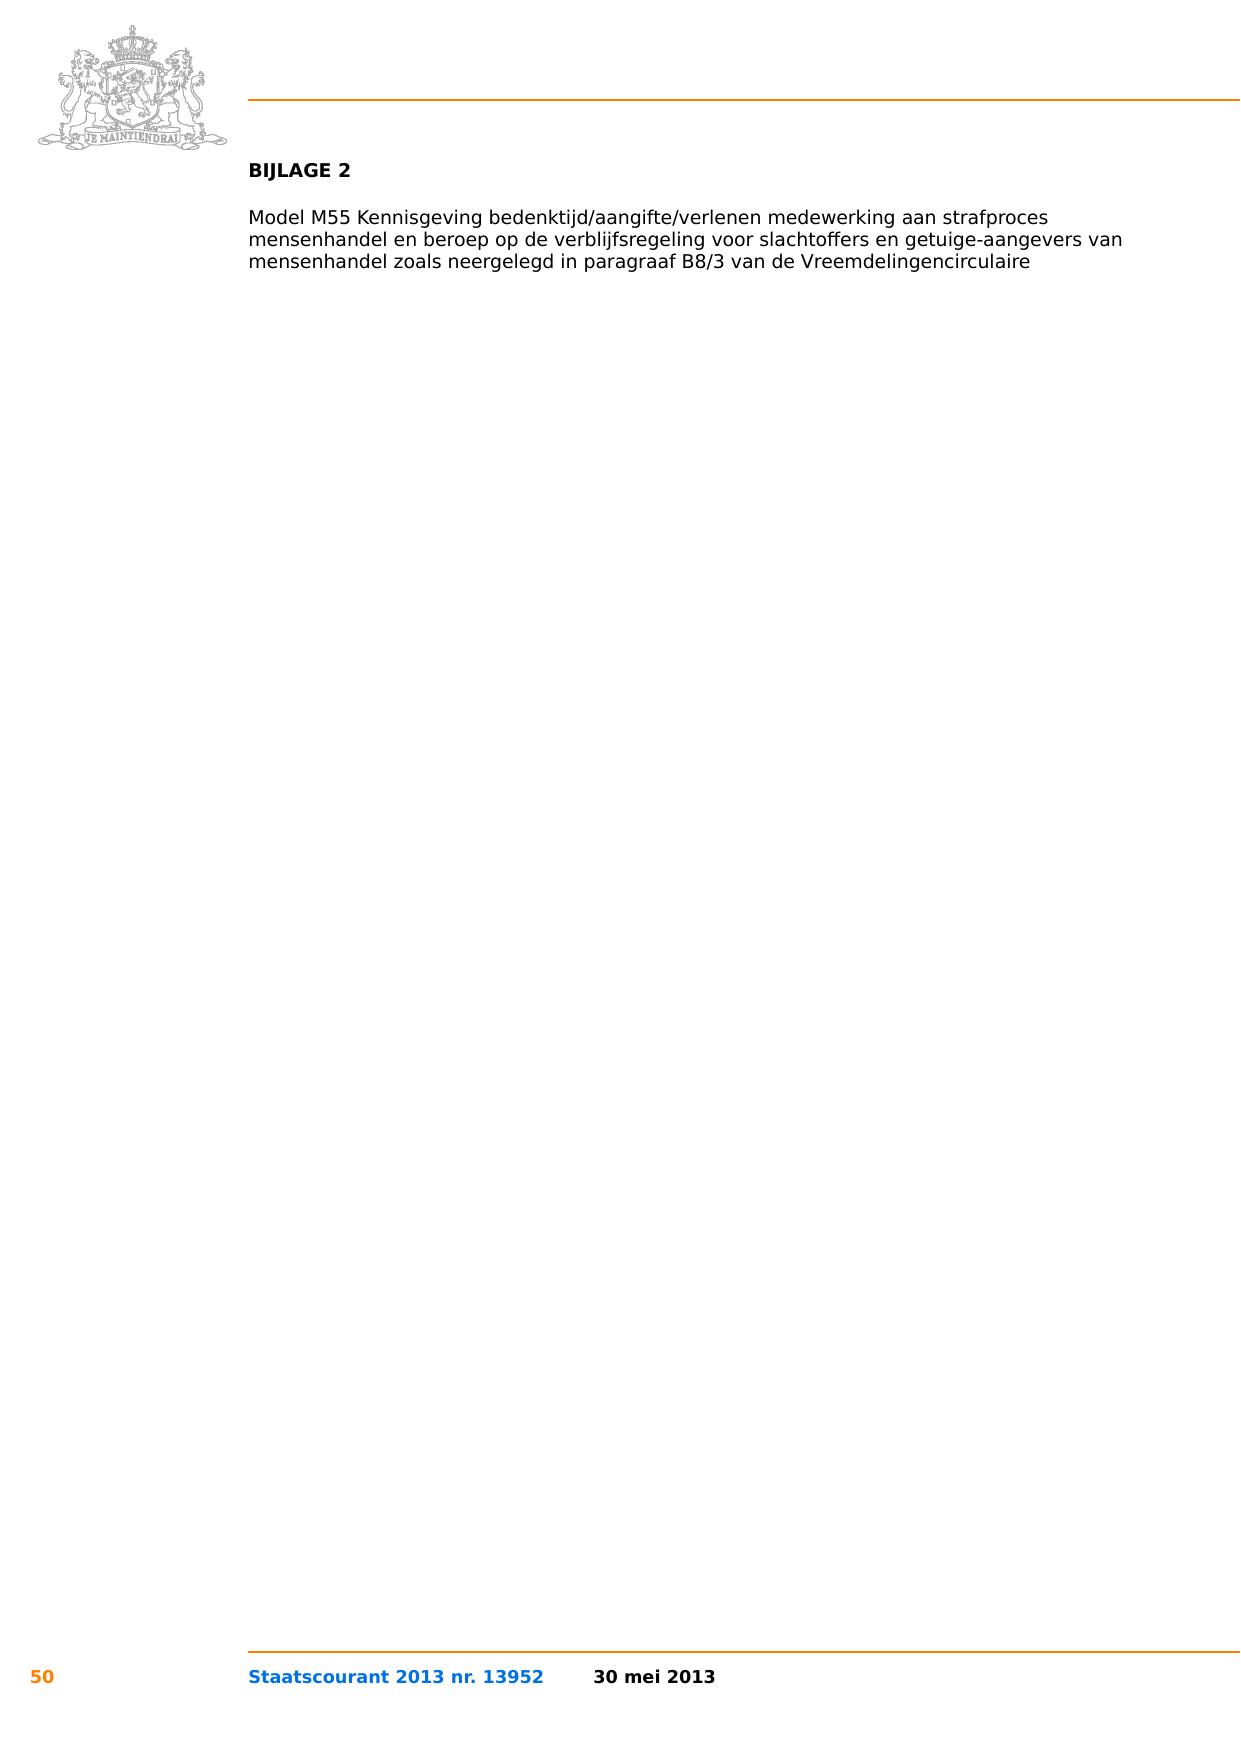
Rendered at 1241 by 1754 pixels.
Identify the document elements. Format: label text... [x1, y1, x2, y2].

picture [38, 25, 227, 150]
text Model M55 Kennisgeving bedenktijd/aangifte/verlenen medewerking aan strafproces mensenhandel en beroep op de verblijfsregeling voor slachtoffers en getuige-aangevers van mensenhandel zoals neergelegd in paragraaf B8/3 van de Vreemdelingencirculaire [248, 207, 1163, 273]
subtitle BIJLAGE 2 [248, 160, 1163, 182]
